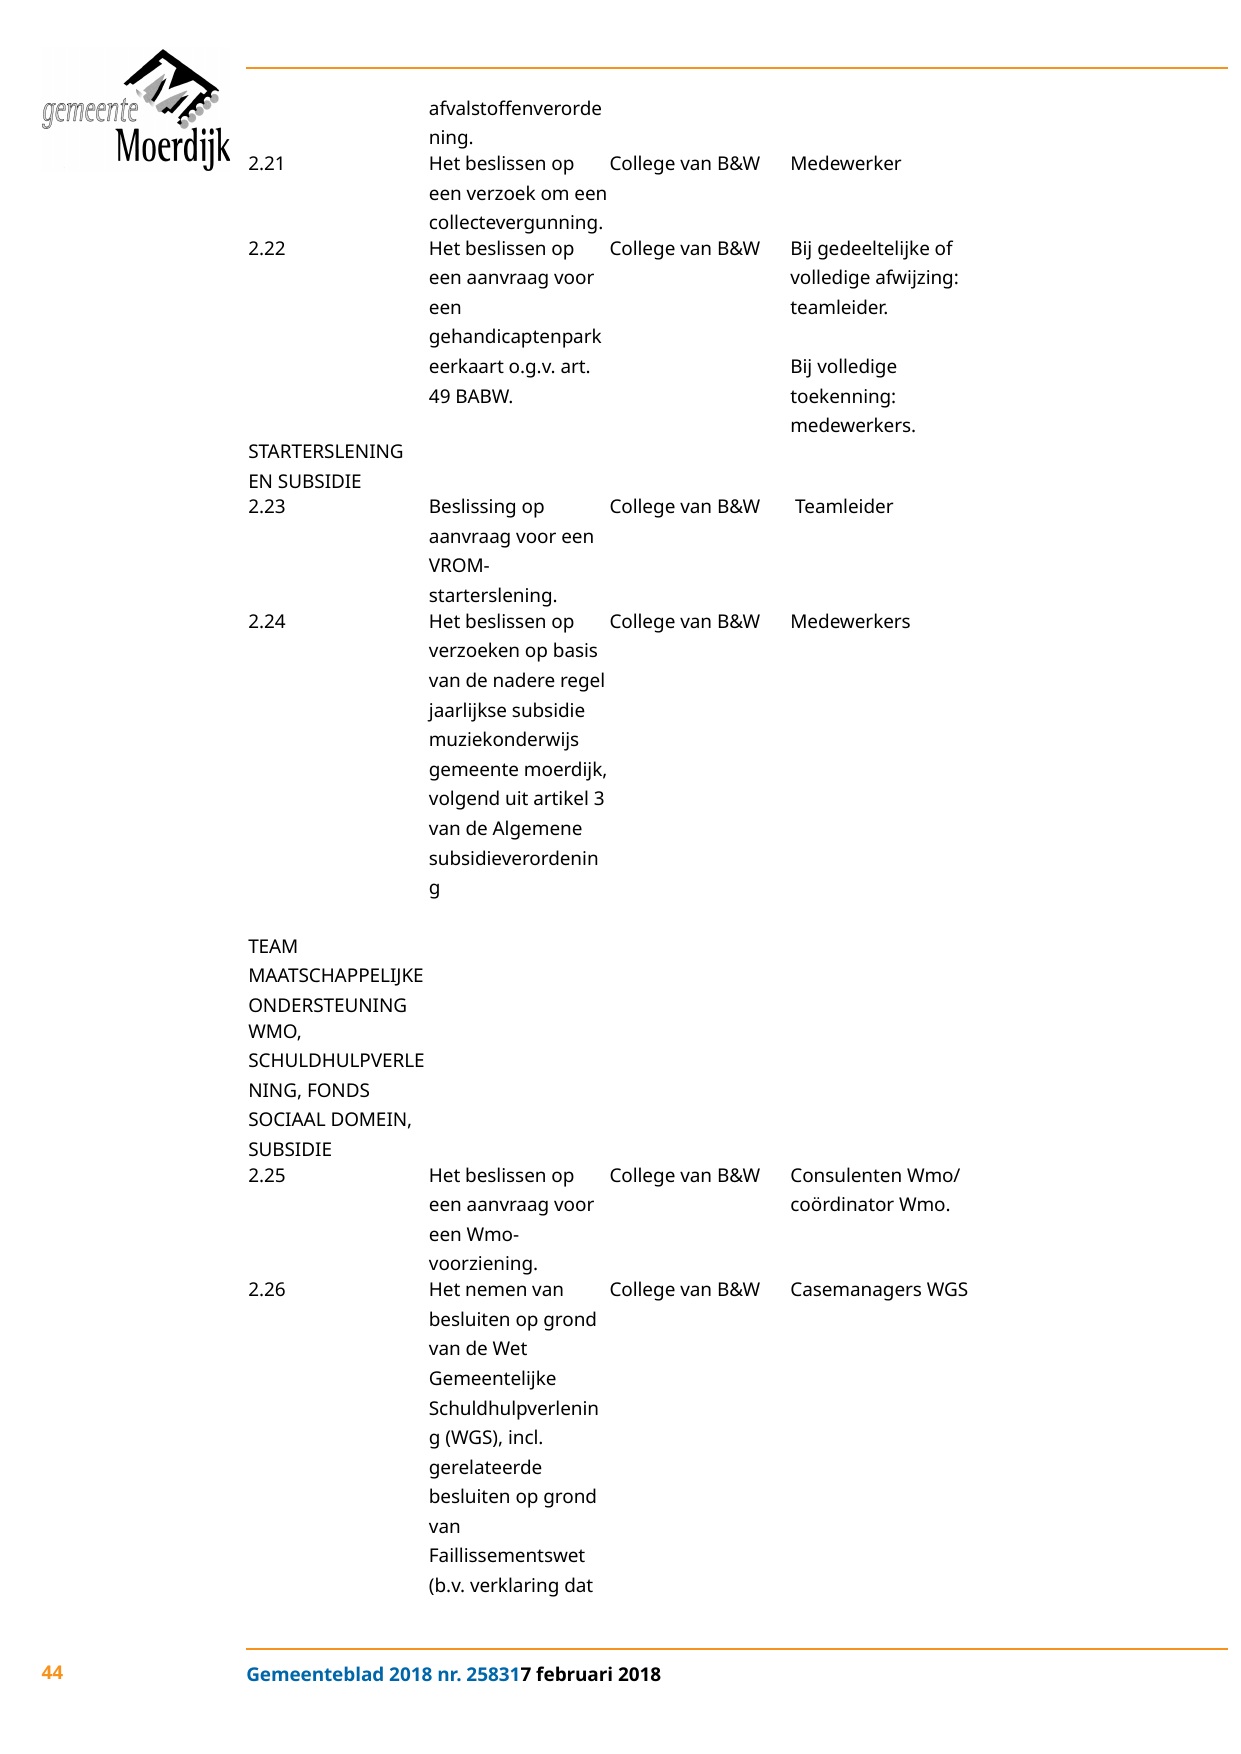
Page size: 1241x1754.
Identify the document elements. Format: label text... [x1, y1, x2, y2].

table_cell [248, 95, 429, 150]
table_cell 2.22 [248, 235, 429, 438]
table_cell Het beslissen op een aanvraag voor een gehandicaptenparkeerkaart o.g.v. art. 49 BABW. [429, 235, 609, 438]
table_cell Het beslissen op een verzoek om een collectevergunning. [429, 150, 609, 235]
table_cell College van B&W [609, 235, 790, 438]
table_cell Bij gedeeltelijke of volledige afwijzing: teamleider. Bij volledige toekenning: medewerkers. [790, 235, 971, 438]
table_cell Medewerkers [790, 608, 971, 900]
table_cell [971, 1162, 1152, 1276]
table_cell [971, 494, 1152, 608]
table_cell 2.21 [248, 150, 429, 235]
table_cell STARTERSLENING EN SUBSIDIE [248, 438, 429, 493]
table_cell Consulenten Wmo/ coördinator Wmo. [790, 1162, 971, 1276]
table_cell WMO, SCHULDHULPVERLENING, FONDS SOCIAAL DOMEIN, SUBSIDIE [248, 1018, 429, 1162]
table_cell [971, 1276, 1152, 1598]
table_cell Het beslissen op een aanvraag voor een Wmo-voorziening. [429, 1162, 609, 1276]
table_cell [971, 95, 1152, 150]
table_cell 2.26 [248, 1276, 429, 1598]
table_cell Beslissing op aanvraag voor een VROM-starterslening. [429, 494, 609, 608]
table_cell [971, 235, 1152, 438]
table_cell College van B&W [609, 494, 790, 608]
table_cell College van B&W [609, 1162, 790, 1276]
table_cell [609, 95, 790, 150]
table_cell Medewerker [790, 150, 971, 235]
table_cell [971, 150, 1152, 235]
table_cell Het nemen van besluiten op grond van de Wet Gemeentelijke Schuldhulpverlening (WGS), incl. gerelateerde besluiten op grond van Faillissementswet (b.v. verklaring dat [429, 1276, 609, 1598]
table_cell College van B&W [609, 608, 790, 900]
table_header TEAM MAATSCHAPPELIJKE ONDERSTEUNING [248, 933, 429, 1018]
table_cell 2.23 [248, 494, 429, 608]
table_cell [971, 608, 1152, 900]
table_cell Het beslissen op verzoeken op basis van de nadere regel jaarlijkse subsidie muziekonderwijs gemeente moerdijk, volgend uit artikel 3 van de Algemene subsidieverordening [429, 608, 609, 900]
table_cell [790, 95, 971, 150]
table_cell 2.25 [248, 1162, 429, 1276]
picture [41, 47, 231, 172]
table_cell Teamleider [790, 494, 971, 608]
table_cell 2.24 [248, 608, 429, 900]
table_cell College van B&W [609, 1276, 790, 1598]
table_cell College van B&W [609, 150, 790, 235]
table_cell afvalstoffenverordening. [429, 95, 609, 150]
table_cell Casemanagers WGS [790, 1276, 971, 1598]
